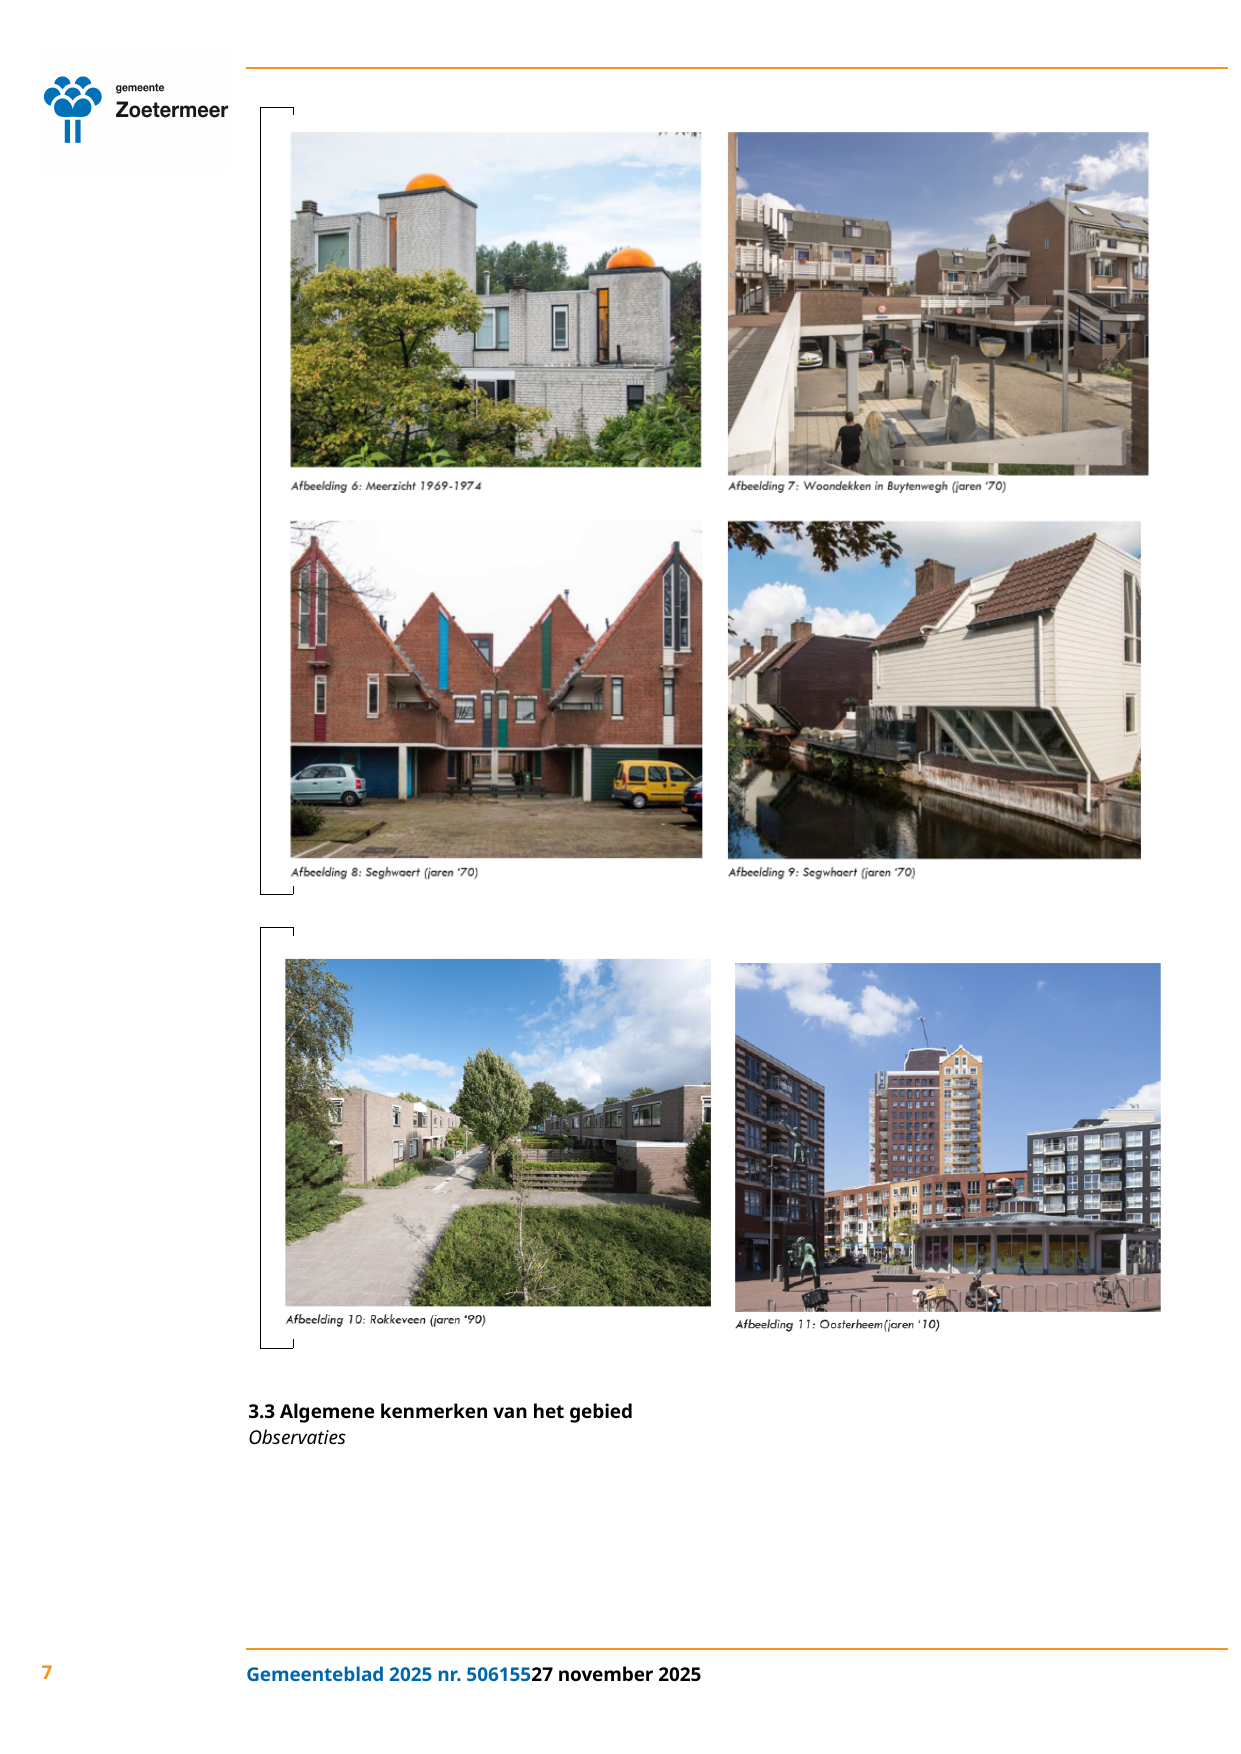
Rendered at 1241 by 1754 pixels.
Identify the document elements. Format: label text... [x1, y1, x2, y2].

picture [268, 115, 1173, 886]
text 3.3 Algemene kenmerken van het gebied [248, 1398, 1152, 1424]
picture [41, 47, 231, 172]
text Observaties [248, 1424, 1152, 1450]
picture [268, 936, 1173, 1339]
